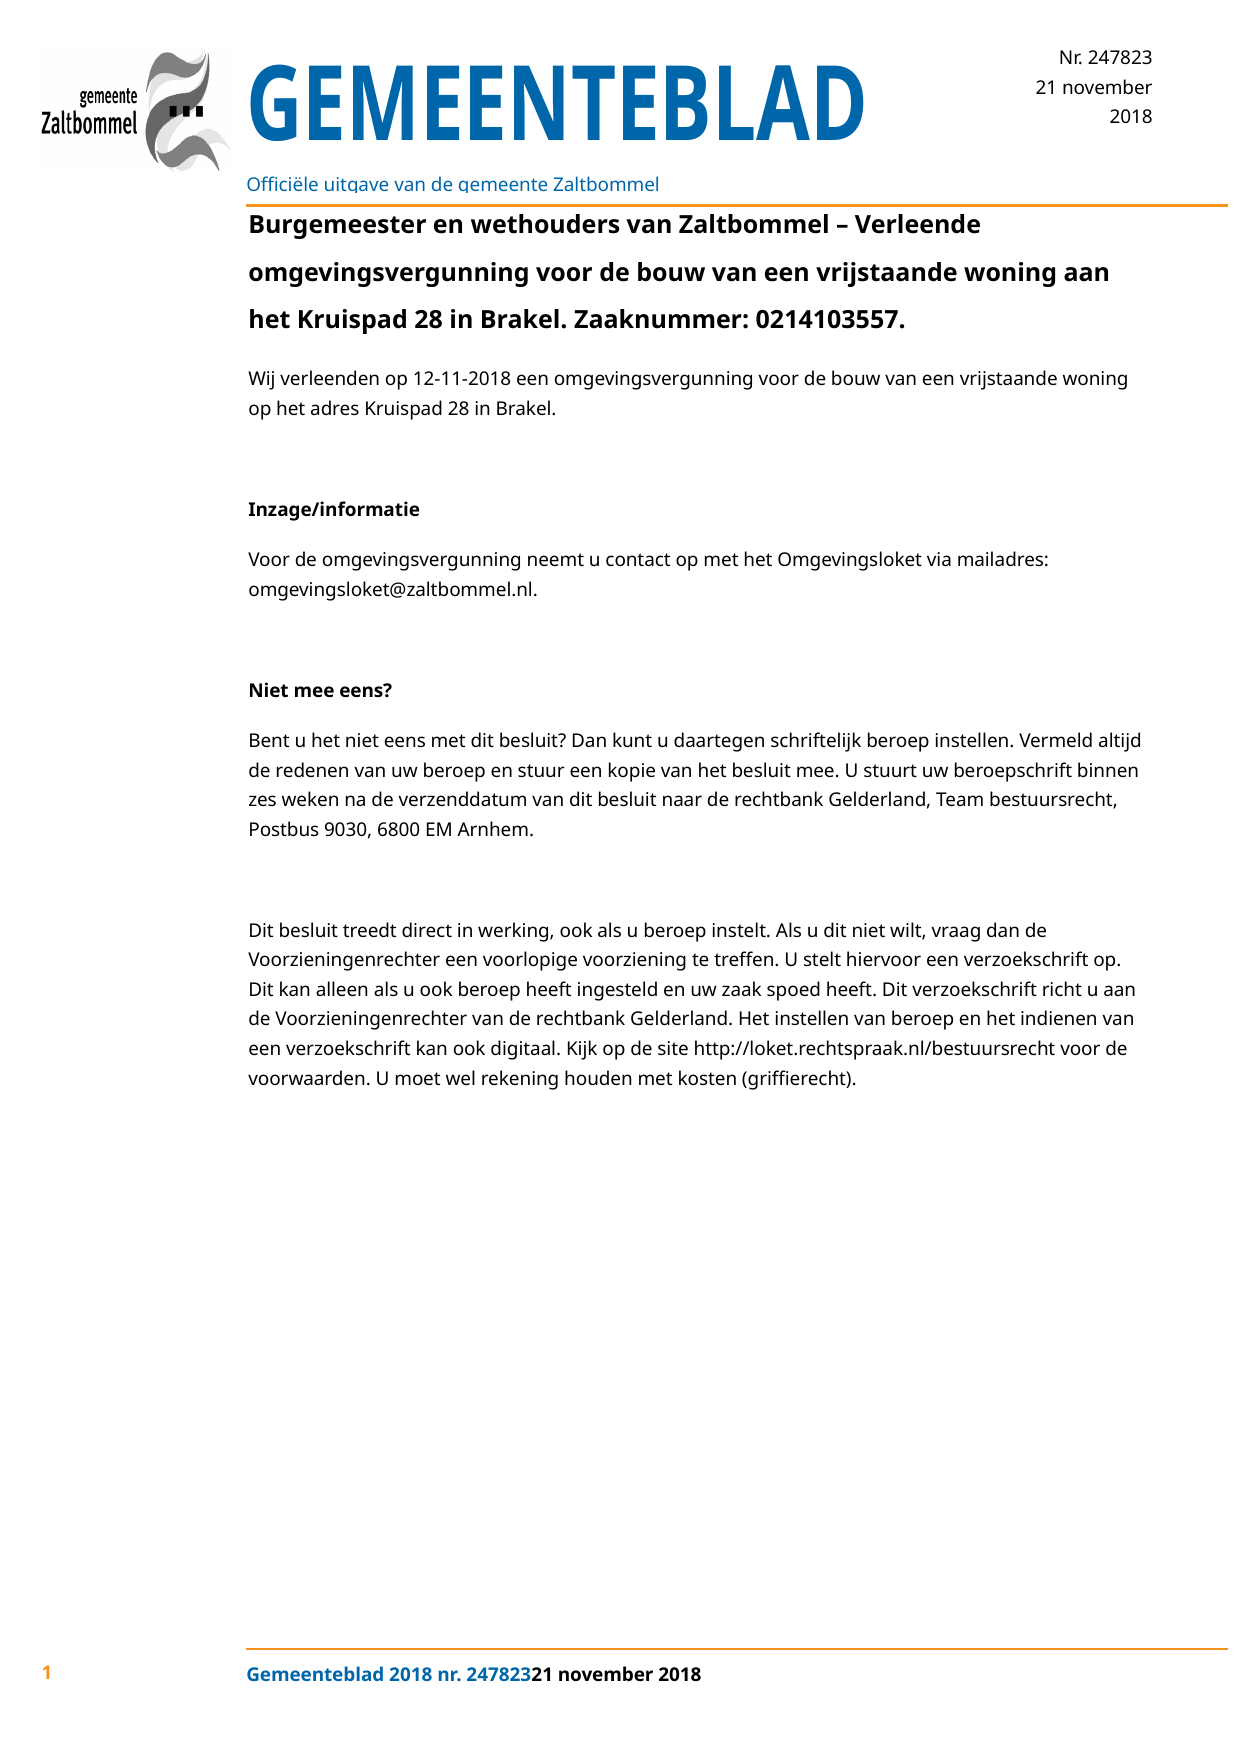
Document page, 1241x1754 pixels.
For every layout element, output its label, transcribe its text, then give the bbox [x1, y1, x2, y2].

text Bent u het niet eens met dit besluit? Dan kunt u daartegen schriftelijk beroep instellen. Vermeld altijd de redenen van uw beroep en stuur een kopie van het besluit mee. U stuurt uw beroepschrift binnen zes weken na de verzenddatum van dit besluit naar de rechtbank Gelderland, Team bestuursrecht, Postbus 9030, 6800 EM Arnhem. [248, 727, 1152, 842]
text Voor de omgevingsvergunning neemt u contact op met het Omgevingsloket via mailadres: omgevingsloket@zaltbommel.nl. [248, 546, 1152, 602]
text Niet mee eens? [248, 677, 1152, 702]
text Dit besluit treedt direct in werking, ook als u beroep instelt. Als u dit niet wilt, vraag dan de Voorzieningenrechter een voorlopige voorziening te treffen. U stelt hiervoor een verzoekschrift op. Dit kan alleen als u ook beroep heeft ingesteld en uw zaak spoed heeft. Dit verzoekschrift richt u aan de Voorzieningenrechter van de rechtbank Gelderland. Het instellen van beroep en het indienen van een verzoekschrift kan ook digitaal. Kijk op de site http://loket.rechtspraak.nl/bestuursrecht voor de voorwaarden. U moet wel rekening houden met kosten (griffierecht). [248, 917, 1152, 1090]
text Wij verleenden op 12-11-2018 een omgevingsvergunning voor de bouw van een vrijstaande woning op het adres Kruispad 28 in Brakel. [248, 366, 1152, 421]
text Burgemeester en wethouders van Zaltbommel – Verleende omgevingsvergunning voor de bouw van een vrijstaande woning aan het Kruispad 28 in Brakel. Zaaknummer: 0214103557. [248, 207, 1152, 336]
text Inzage/informatie [248, 496, 1152, 522]
picture [41, 47, 231, 172]
